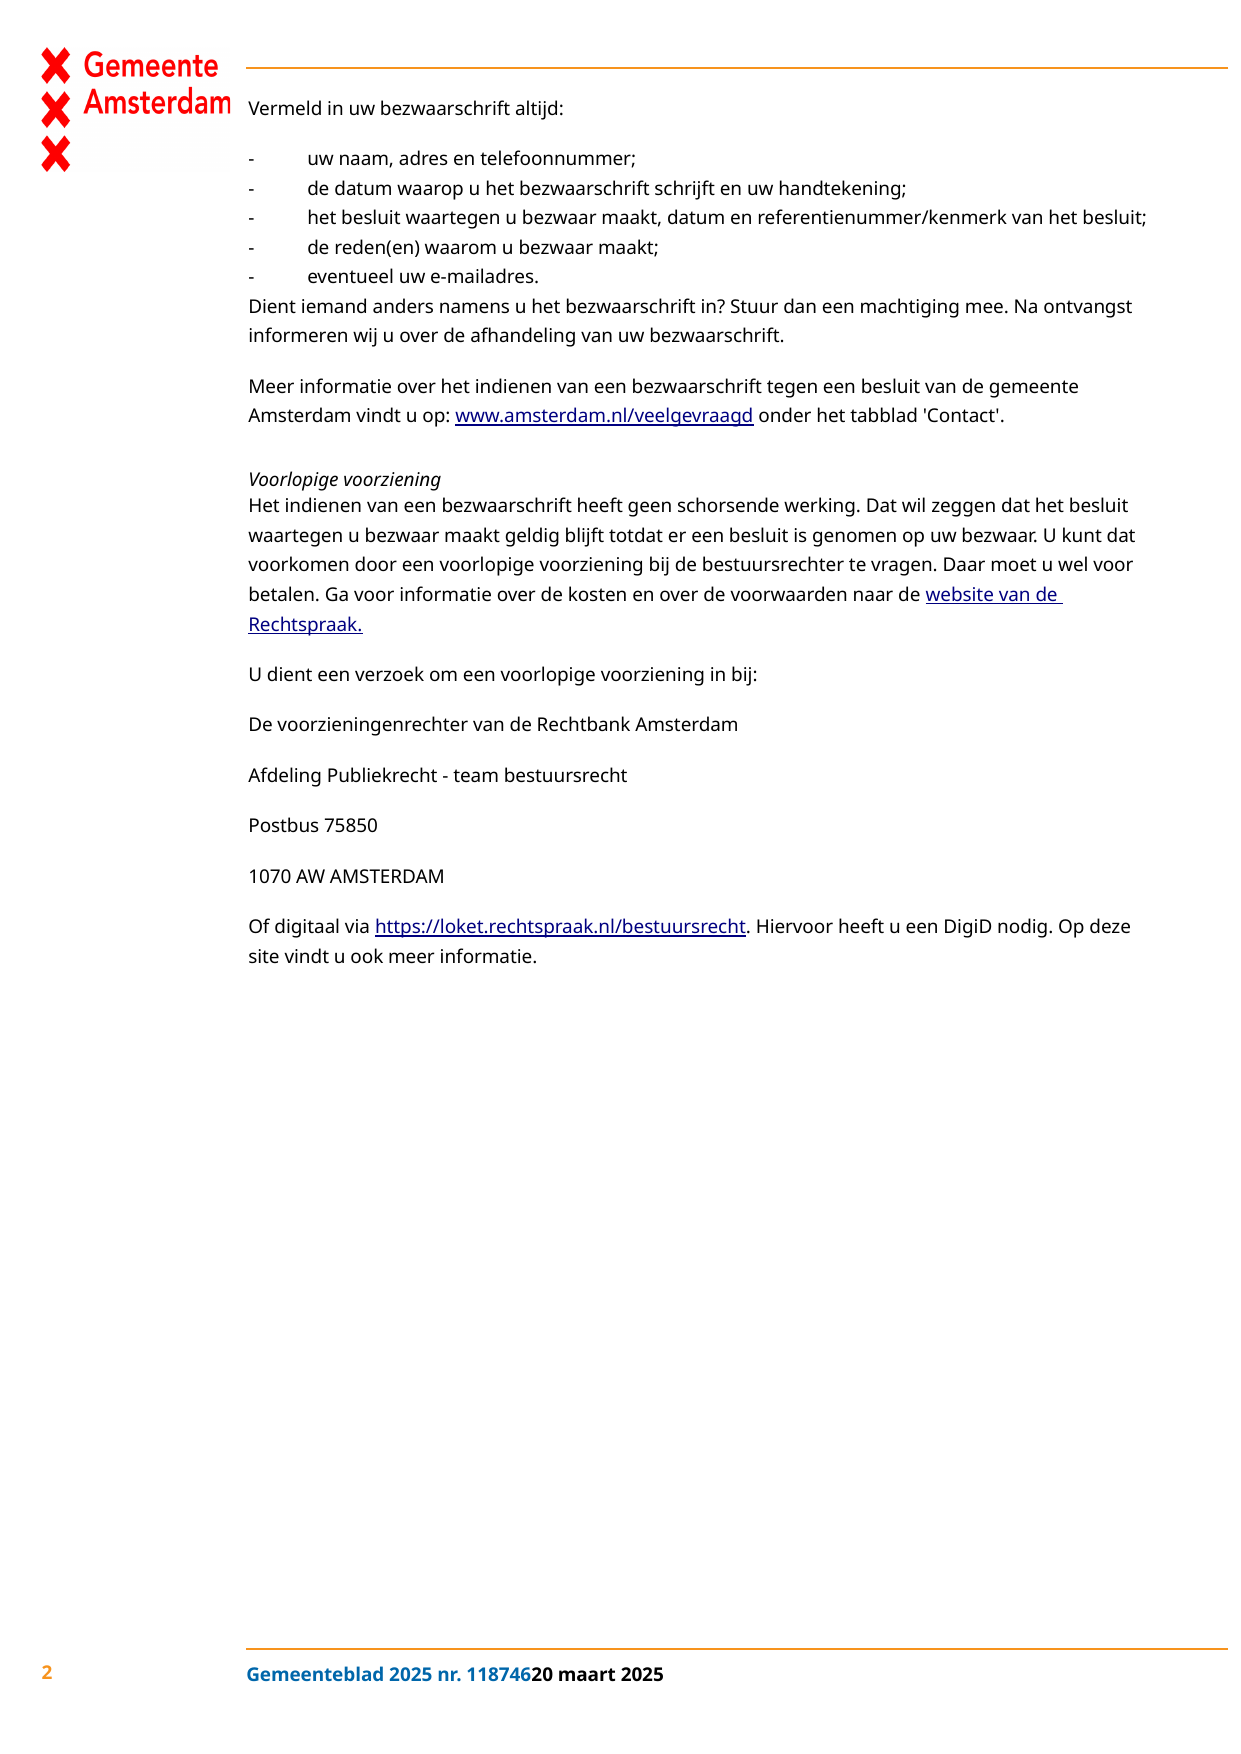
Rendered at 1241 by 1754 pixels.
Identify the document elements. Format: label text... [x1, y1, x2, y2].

list eventueel uw e-mailadres. [248, 263, 1152, 289]
text De voorzieningenrechter van de Rechtbank Amsterdam [248, 712, 1152, 737]
text Of digitaal via https://loket.rechtspraak.nl/bestuursrecht. Hiervoor heeft u een DigiD nodig. Op deze site vindt u ook meer informatie. [248, 913, 1152, 968]
text U dient een verzoek om een voorlopige voorziening in bij: [248, 661, 1152, 687]
text Postbus 75850 [248, 812, 1152, 838]
text Vermeld in uw bezwaarschrift altijd: [248, 95, 1152, 121]
text Meer informatie over het indienen van een bezwaarschrift tegen een besluit van de gemeente Amsterdam vindt u op: www.amsterdam.nl/veelgevraagd onder het tabblad 'Contact'. [248, 373, 1152, 428]
list uw naam, adres en telefoonnummer; [248, 145, 1152, 171]
list de reden(en) waarom u bezwaar maakt; [248, 234, 1152, 260]
text Afdeling Publiekrecht - team bestuursrecht [248, 762, 1152, 788]
text 1070 AW AMSTERDAM [248, 863, 1152, 888]
text Het indienen van een bezwaarschrift heeft geen schorsende werking. Dat wil zeggen dat het besluit waartegen u bezwaar maakt geldig blijft totdat er een besluit is genomen op uw bezwaar. U kunt dat voorkomen door een voorlopige voorziening bij de bestuursrechter te vragen. Daar moet u wel voor betalen. Ga voor informatie over de kosten en over de voorwaarden naar de website van de Rechtspraak. [248, 492, 1152, 636]
text Dient iemand anders namens u het bezwaarschrift in? Stuur dan een machtiging mee. Na ontvangst informeren wij u over de afhandeling van uw bezwaarschrift. [248, 293, 1152, 348]
text Voorlopige voorziening [248, 467, 1152, 492]
picture [41, 47, 231, 172]
list het besluit waartegen u bezwaar maakt, datum en referentienummer/kenmerk van het besluit; [248, 204, 1152, 230]
list de datum waarop u het bezwaarschrift schrijft en uw handtekening; [248, 175, 1152, 201]
